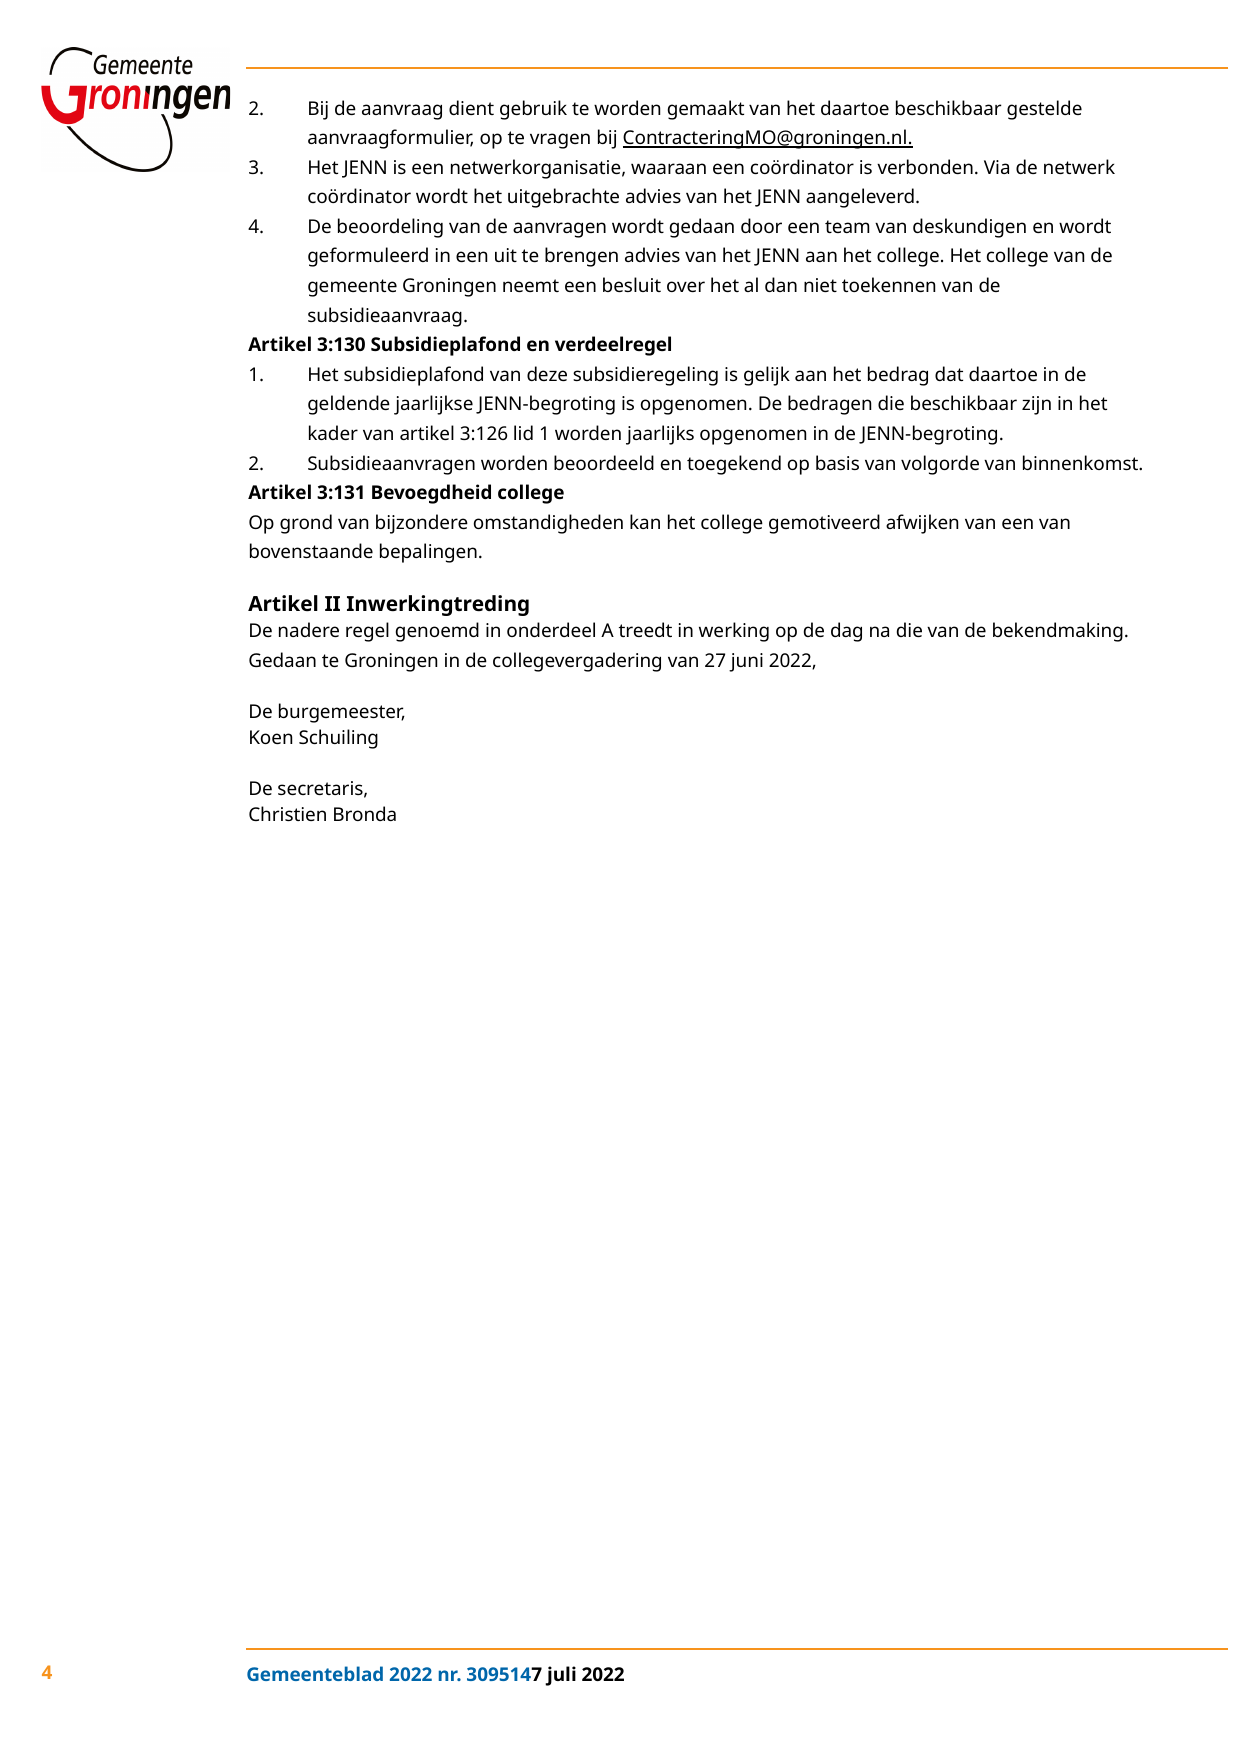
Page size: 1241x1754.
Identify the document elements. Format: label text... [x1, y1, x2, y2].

picture [41, 47, 231, 172]
list Bij de aanvraag dient gebruik te worden gemaakt van het daartoe beschikbaar gestelde aanvraagformulier, op te vragen bij ContracteringMO@groningen.nl. [248, 95, 1152, 150]
text Artikel II Inwerkingtreding [248, 589, 1152, 617]
text De burgemeester, [248, 698, 1152, 724]
text Artikel 3:131 Bevoegdheid college [248, 479, 1152, 505]
list Het subsidieplafond van deze subsidieregeling is gelijk aan het bedrag dat daartoe in de geldende jaarlijkse JENN-begroting is opgenomen. De bedragen die beschikbaar zijn in het kader van artikel 3:126 lid 1 worden jaarlijks opgenomen in de JENN-begroting. [248, 361, 1152, 446]
text De secretaris, [248, 776, 1152, 801]
text Christien Bronda [248, 801, 1152, 827]
list Het JENN is een netwerkorganisatie, waaraan een coördinator is verbonden. Via de netwerk coördinator wordt het uitgebrachte advies van het JENN aangeleverd. [248, 154, 1152, 209]
text Gedaan te Groningen in de collegevergadering van 27 juni 2022, [248, 647, 1152, 673]
list De beoordeling van de aanvragen wordt gedaan door een team van deskundigen en wordt geformuleerd in een uit te brengen advies van het JENN aan het college. Het college van de gemeente Groningen neemt een besluit over het al dan niet toekennen van de subsidieaanvraag. [248, 213, 1152, 328]
list Subsidieaanvragen worden beoordeeld en toegekend op basis van volgorde van binnenkomst. [248, 450, 1152, 476]
text Artikel 3:130 Subsidieplafond en verdeelregel [248, 331, 1152, 357]
text Koen Schuiling [248, 724, 1152, 750]
text De nadere regel genoemd in onderdeel A treedt in werking op de dag na die van de bekendmaking. [248, 617, 1152, 643]
text Op grond van bijzondere omstandigheden kan het college gemotiveerd afwijken van een van bovenstaande bepalingen. [248, 509, 1152, 564]
